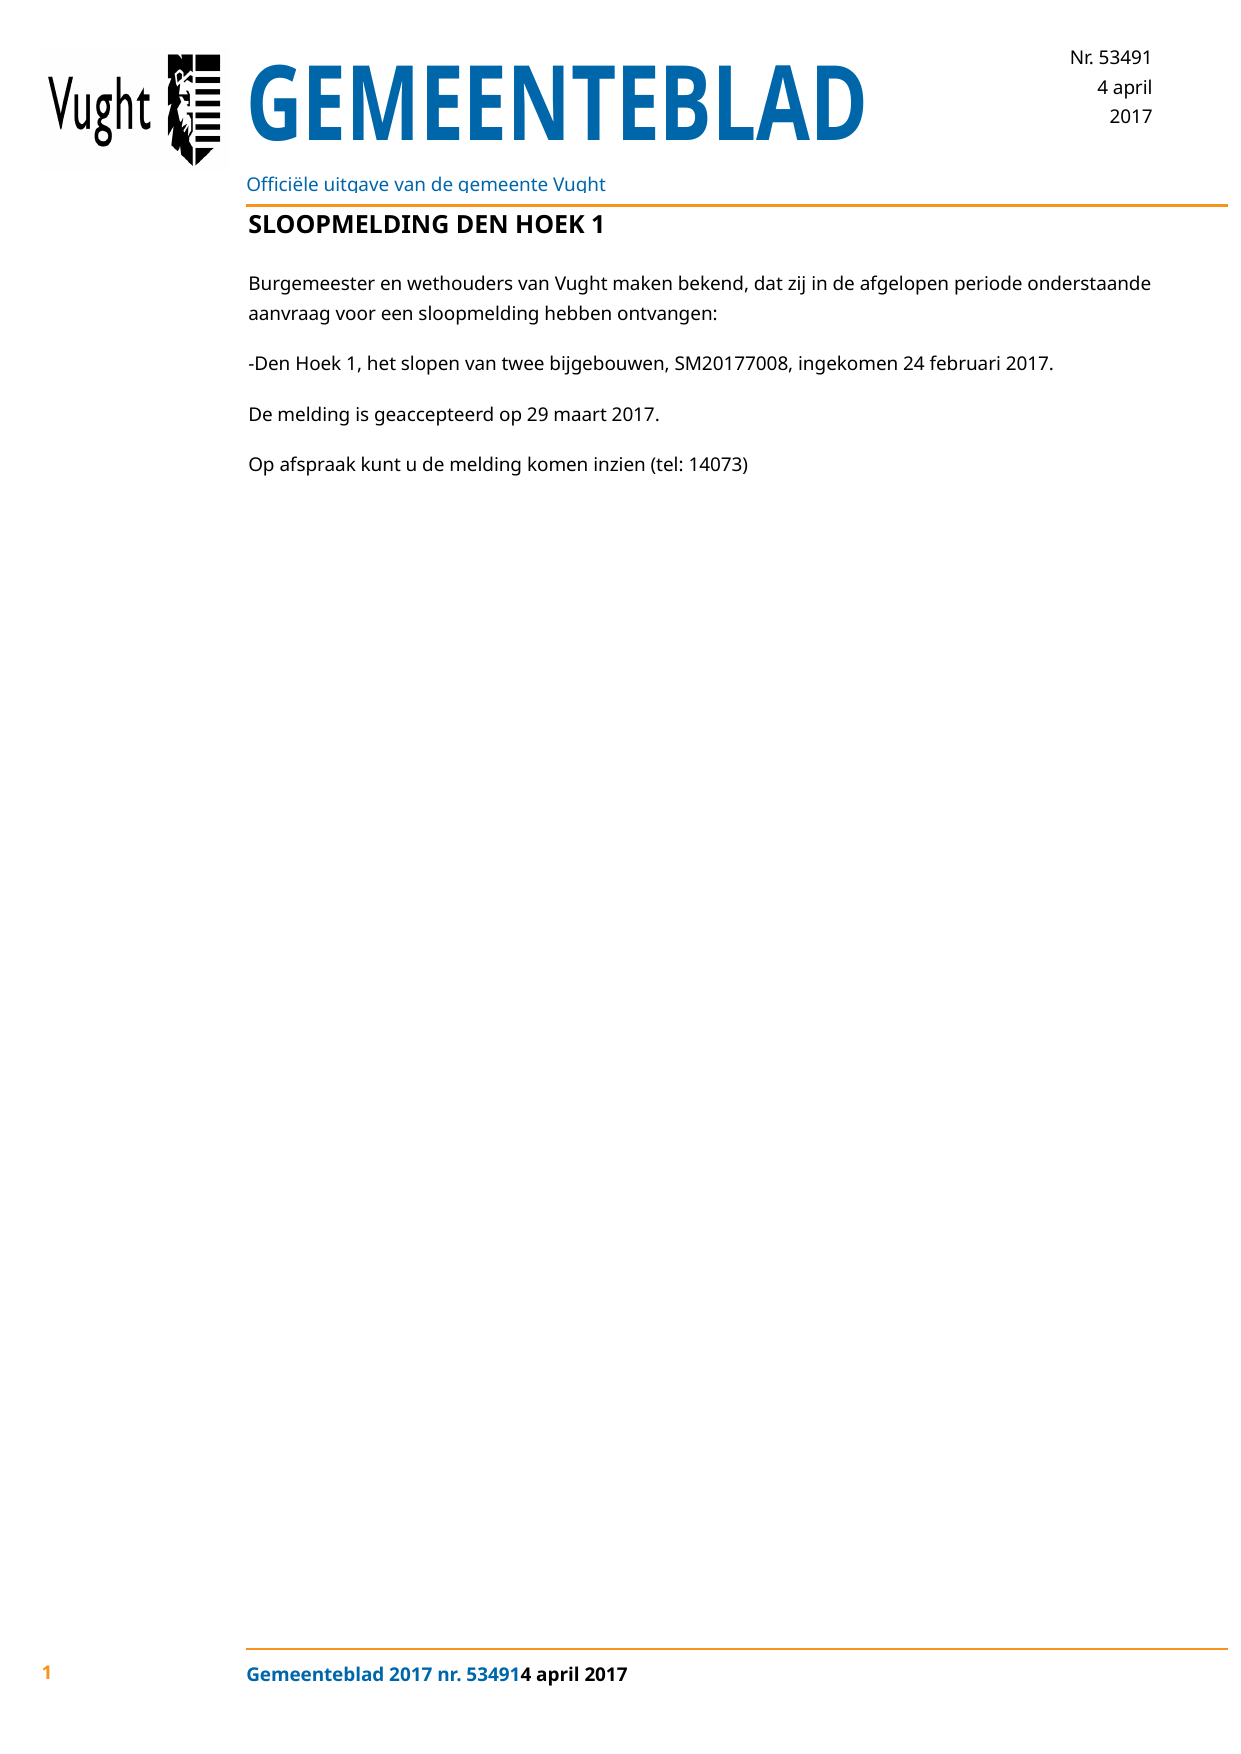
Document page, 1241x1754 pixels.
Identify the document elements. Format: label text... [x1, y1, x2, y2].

text Op afspraak kunt u de melding komen inzien (tel: 14073) [248, 451, 1152, 477]
text SLOOPMELDING DEN HOEK 1 [248, 207, 1152, 241]
text Burgemeester en wethouders van Vught maken bekend, dat zij in de afgelopen periode onderstaande aanvraag voor een sloopmelding hebben ontvangen: [248, 270, 1152, 326]
text De melding is geaccepteerd op 29 maart 2017. [248, 401, 1152, 426]
picture [41, 47, 231, 172]
text -Den Hoek 1, het slopen van twee bijgebouwen, SM20177008, ingekomen 24 februari 2017. [248, 350, 1152, 376]
